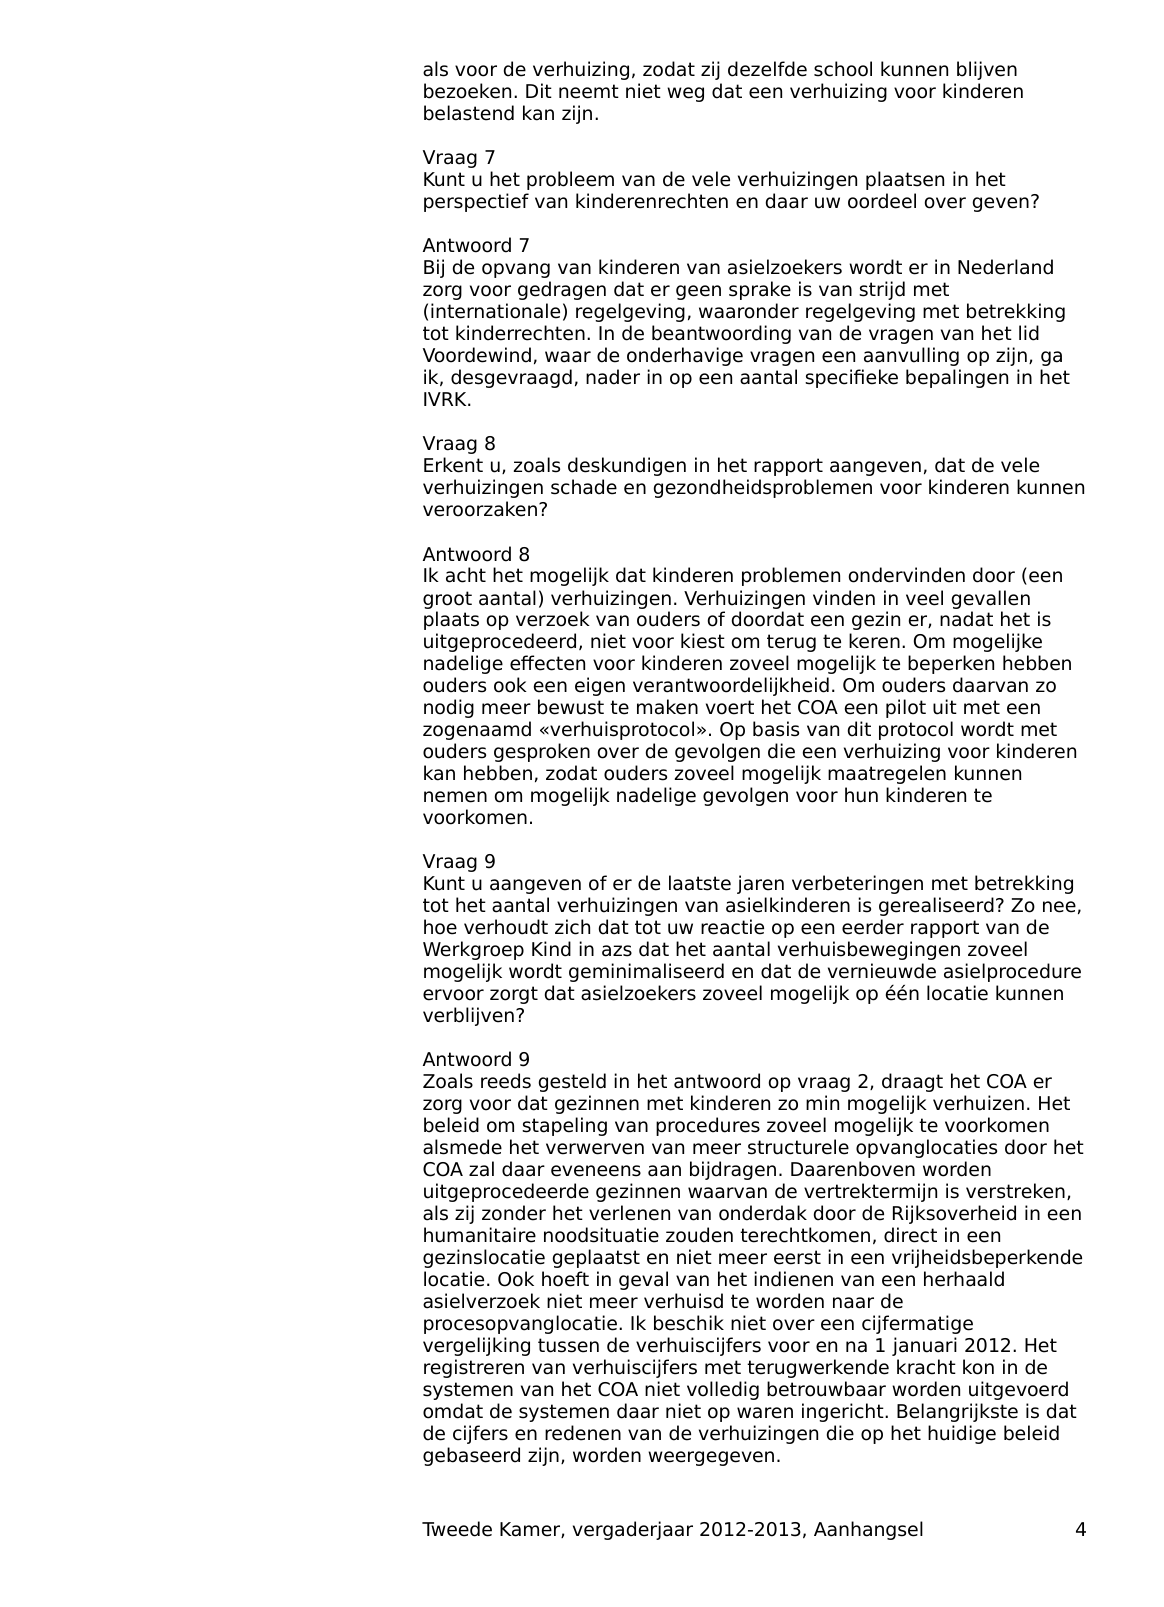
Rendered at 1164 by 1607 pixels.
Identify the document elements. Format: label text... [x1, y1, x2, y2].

text Erkent u, zoals deskundigen in het rapport aangeven, dat de vele verhuizingen schade en gezondheidsproblemen voor kinderen kunnen veroorzaken? [422, 455, 1087, 521]
text Antwoord 7 [422, 235, 1087, 257]
text Zoals reeds gesteld in het antwoord op vraag 2, draagt het COA er zorg voor dat gezinnen met kinderen zo min mogelijk verhuizen. Het beleid om stapeling van procedures zoveel mogelijk te voorkomen alsmede het verwerven van meer structurele opvanglocaties door het COA zal daar eveneens aan bijdragen. Daarenboven worden uitgeprocedeerde gezinnen waarvan de vertrektermijn is verstreken, als zij zonder het verlenen van onderdak door de Rijksoverheid in een humanitaire noodsituatie zouden terechtkomen, direct in een gezinslocatie geplaatst en niet meer eerst in een vrijheidsbeperkende locatie. Ook hoeft in geval van het indienen van een herhaald asielverzoek niet meer verhuisd te worden naar de procesopvanglocatie. Ik beschik niet over een cijfermatige vergelijking tussen de verhuiscijfers voor en na 1 januari 2012. Het registreren van verhuiscijfers met terugwerkende kracht kon in de systemen van het COA niet volledig betrouwbaar worden uitgevoerd omdat de systemen daar niet op waren ingericht. Belangrijkste is dat de cijfers en redenen van de verhuizingen die op het huidige beleid gebaseerd zijn, worden weergegeven. [422, 1071, 1087, 1467]
text Antwoord 8 [422, 543, 1087, 565]
text Kunt u aangeven of er de laatste jaren verbeteringen met betrekking tot het aantal verhuizingen van asielkinderen is gerealiseerd? Zo nee, hoe verhoudt zich dat tot uw reactie op een eerder rapport van de Werkgroep Kind in azs dat het aantal verhuisbewegingen zoveel mogelijk wordt geminimaliseerd en dat de vernieuwde asielprocedure ervoor zorgt dat asielzoekers zoveel mogelijk op één locatie kunnen verblijven? [422, 873, 1087, 1027]
text Ik acht het mogelijk dat kinderen problemen ondervinden door (een groot aantal) verhuizingen. Verhuizingen vinden in veel gevallen plaats op verzoek van ouders of doordat een gezin er, nadat het is uitgeprocedeerd, niet voor kiest om terug te keren. Om mogelijke nadelige effecten voor kinderen zoveel mogelijk te beperken hebben ouders ook een eigen verantwoordelijkheid. Om ouders daarvan zo nodig meer bewust te maken voert het COA een pilot uit met een zogenaamd «verhuisprotocol». Op basis van dit protocol wordt met ouders gesproken over de gevolgen die een verhuizing voor kinderen kan hebben, zodat ouders zoveel mogelijk maatregelen kunnen nemen om mogelijk nadelige gevolgen voor hun kinderen te voorkomen. [422, 565, 1087, 829]
text Bij de opvang van kinderen van asielzoekers wordt er in Nederland zorg voor gedragen dat er geen sprake is van strijd met (internationale) regelgeving, waaronder regelgeving met betrekking tot kinderrechten. In de beantwoording van de vragen van het lid Voordewind, waar de onderhavige vragen een aanvulling op zijn, ga ik, desgevraagd, nader in op een aantal specifieke bepalingen in het IVRK. [422, 257, 1087, 411]
text Kunt u het probleem van de vele verhuizingen plaatsen in het perspectief van kinderenrechten en daar uw oordeel over geven? [422, 169, 1087, 213]
text als voor de verhuizing, zodat zij dezelfde school kunnen blijven bezoeken. Dit neemt niet weg dat een verhuizing voor kinderen belastend kan zijn. [422, 59, 1087, 125]
text Vraag 7 [422, 147, 1087, 169]
text Vraag 9 [422, 851, 1087, 873]
text Antwoord 9 [422, 1049, 1087, 1071]
text Vraag 8 [422, 433, 1087, 455]
